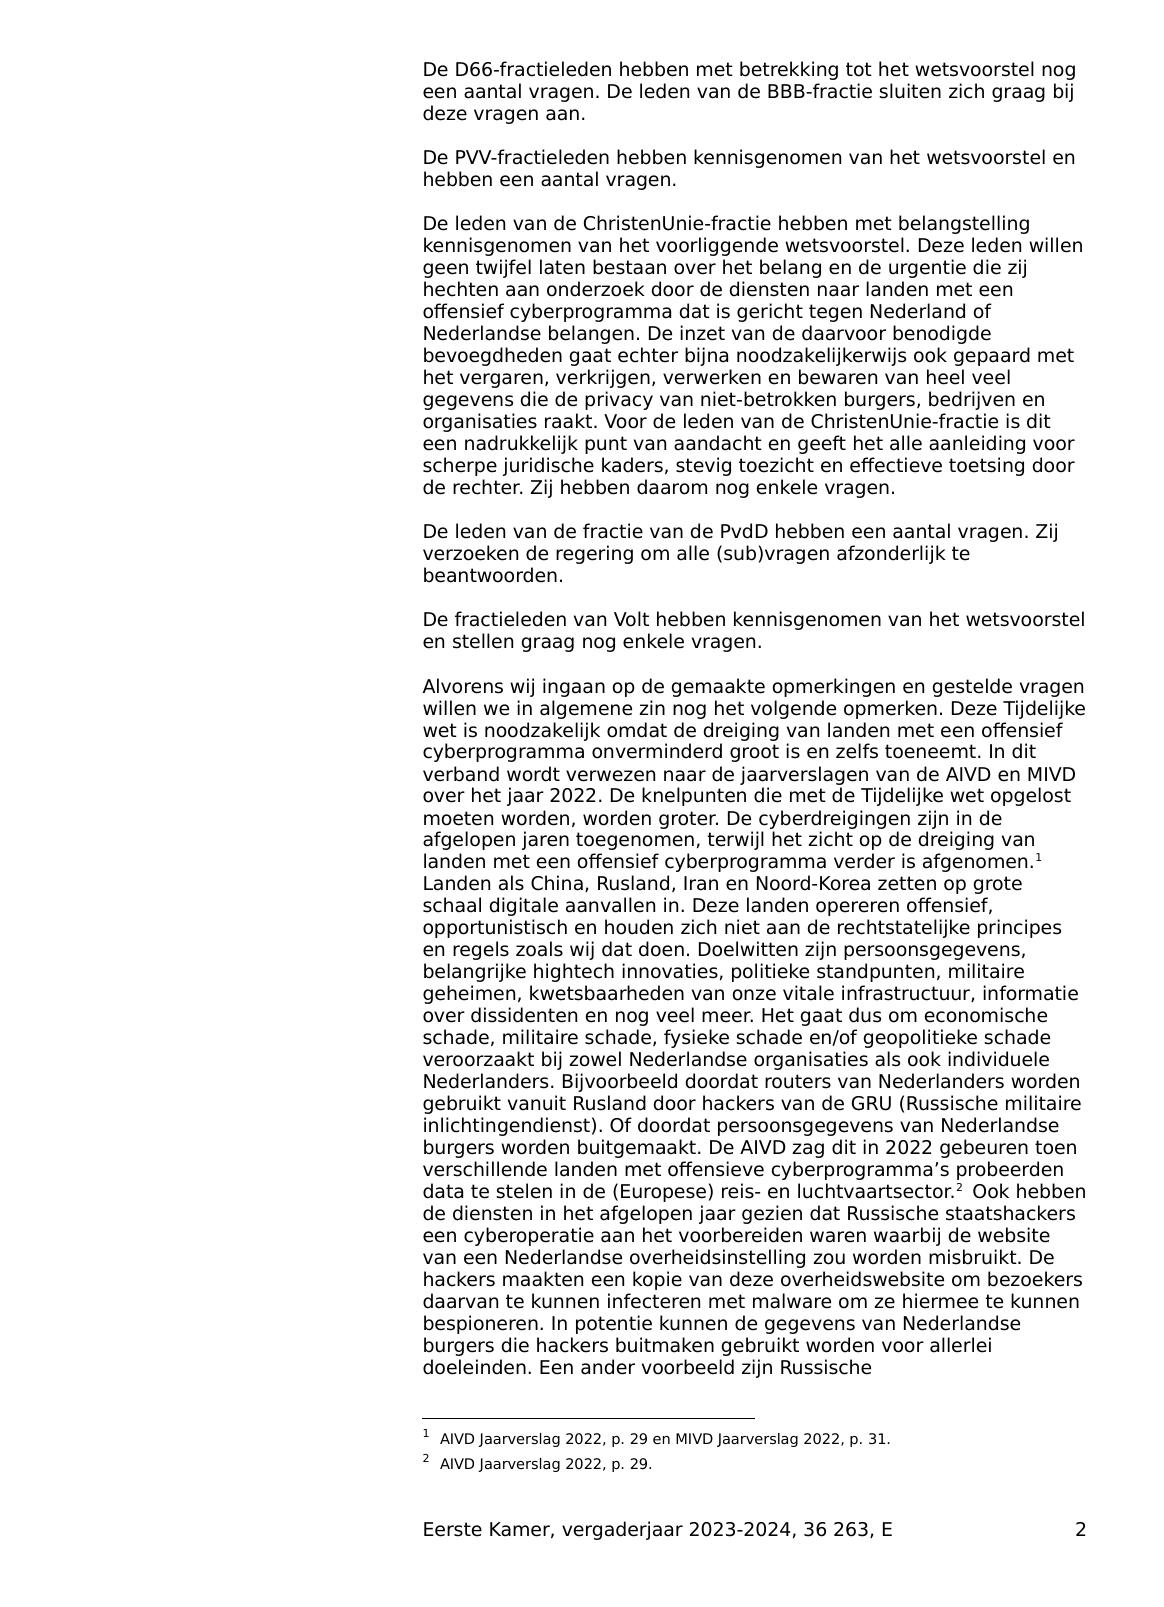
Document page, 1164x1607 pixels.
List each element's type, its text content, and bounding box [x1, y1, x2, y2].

text De leden van de fractie van de PvdD hebben een aantal vragen. Zij verzoeken de regering om alle (sub)vragen afzonderlijk te beantwoorden. [422, 521, 1087, 587]
text De D66-fractieleden hebben met betrekking tot het wetsvoorstel nog een aantal vragen. De leden van de BBB-fractie sluiten zich graag bij deze vragen aan. [422, 59, 1087, 125]
text Alvorens wij ingaan op de gemaakte opmerkingen en gestelde vragen willen we in algemene zin nog het volgende opmerken. Deze Tijdelijke wet is noodzakelijk omdat de dreiging van landen met een offensief cyberprogramma onverminderd groot is en zelfs toeneemt. In dit verband wordt verwezen naar de jaarverslagen van de AIVD en MIVD over het jaar 2022. De knelpunten die met de Tijdelijke wet opgelost moeten worden, worden groter. De cyberdreigingen zijn in de afgelopen jaren toegenomen, terwijl het zicht op de dreiging van landen met een offensief cyberprogramma verder is afgenomen. Landen als China, Rusland, Iran en Noord-Korea zetten op grote schaal digitale aanvallen in. Deze landen opereren offensief, opportunistisch en houden zich niet aan de rechtstatelijke principes en regels zoals wij dat doen. Doelwitten zijn persoonsgegevens, belangrijke hightech innovaties, politieke standpunten, militaire geheimen, kwetsbaarheden van onze vitale infrastructuur, informatie over dissidenten en nog veel meer. Het gaat dus om economische schade, militaire schade, fysieke schade en/of geopolitieke schade veroorzaakt bij zowel Nederlandse organisaties als ook individuele Nederlanders. Bijvoorbeeld doordat routers van Nederlanders worden gebruikt vanuit Rusland door hackers van de GRU (Russische militaire inlichtingendienst). Of doordat persoonsgegevens van Nederlandse burgers worden buitgemaakt. De AIVD zag dit in 2022 gebeuren toen verschillende landen met offensieve cyberprogramma’s probeerden data te stelen in de (Europese) reis- en luchtvaartsector. Ook hebben de diensten in het afgelopen jaar gezien dat Russische staatshackers een cyberoperatie aan het voorbereiden waren waarbij de website van een Nederlandse overheidsinstelling zou worden misbruikt. De hackers maakten een kopie van deze overheidswebsite om bezoekers daarvan te kunnen infecteren met malware om ze hiermee te kunnen bespioneren. In potentie kunnen de gegevens van Nederlandse burgers die hackers buitmaken gebruikt worden voor allerlei doeleinden. Een ander voorbeeld zijn Russische [422, 676, 1087, 1379]
text AIVD Jaarverslag 2022, p. 29. [422, 1452, 1087, 1474]
text De leden van de ChristenUnie-fractie hebben met belangstelling kennisgenomen van het voorliggende wetsvoorstel. Deze leden willen geen twijfel laten bestaan over het belang en de urgentie die zij hechten aan onderzoek door de diensten naar landen met een offensief cyberprogramma dat is gericht tegen Nederland of Nederlandse belangen. De inzet van de daarvoor benodigde bevoegdheden gaat echter bijna noodzakelijkerwijs ook gepaard met het vergaren, verkrijgen, verwerken en bewaren van heel veel gegevens die de privacy van niet-betrokken burgers, bedrijven en organisaties raakt. Voor de leden van de ChristenUnie-fractie is dit een nadrukkelijk punt van aandacht en geeft het alle aanleiding voor scherpe juridische kaders, stevig toezicht en effectieve toetsing door de rechter. Zij hebben daarom nog enkele vragen. [422, 213, 1087, 499]
text AIVD Jaarverslag 2022, p. 29 en MIVD Jaarverslag 2022, p. 31. [422, 1427, 1087, 1449]
text De fractieleden van Volt hebben kennisgenomen van het wetsvoorstel en stellen graag nog enkele vragen. [422, 609, 1087, 653]
text De PVV-fractieleden hebben kennisgenomen van het wetsvoorstel en hebben een aantal vragen. [422, 147, 1087, 191]
